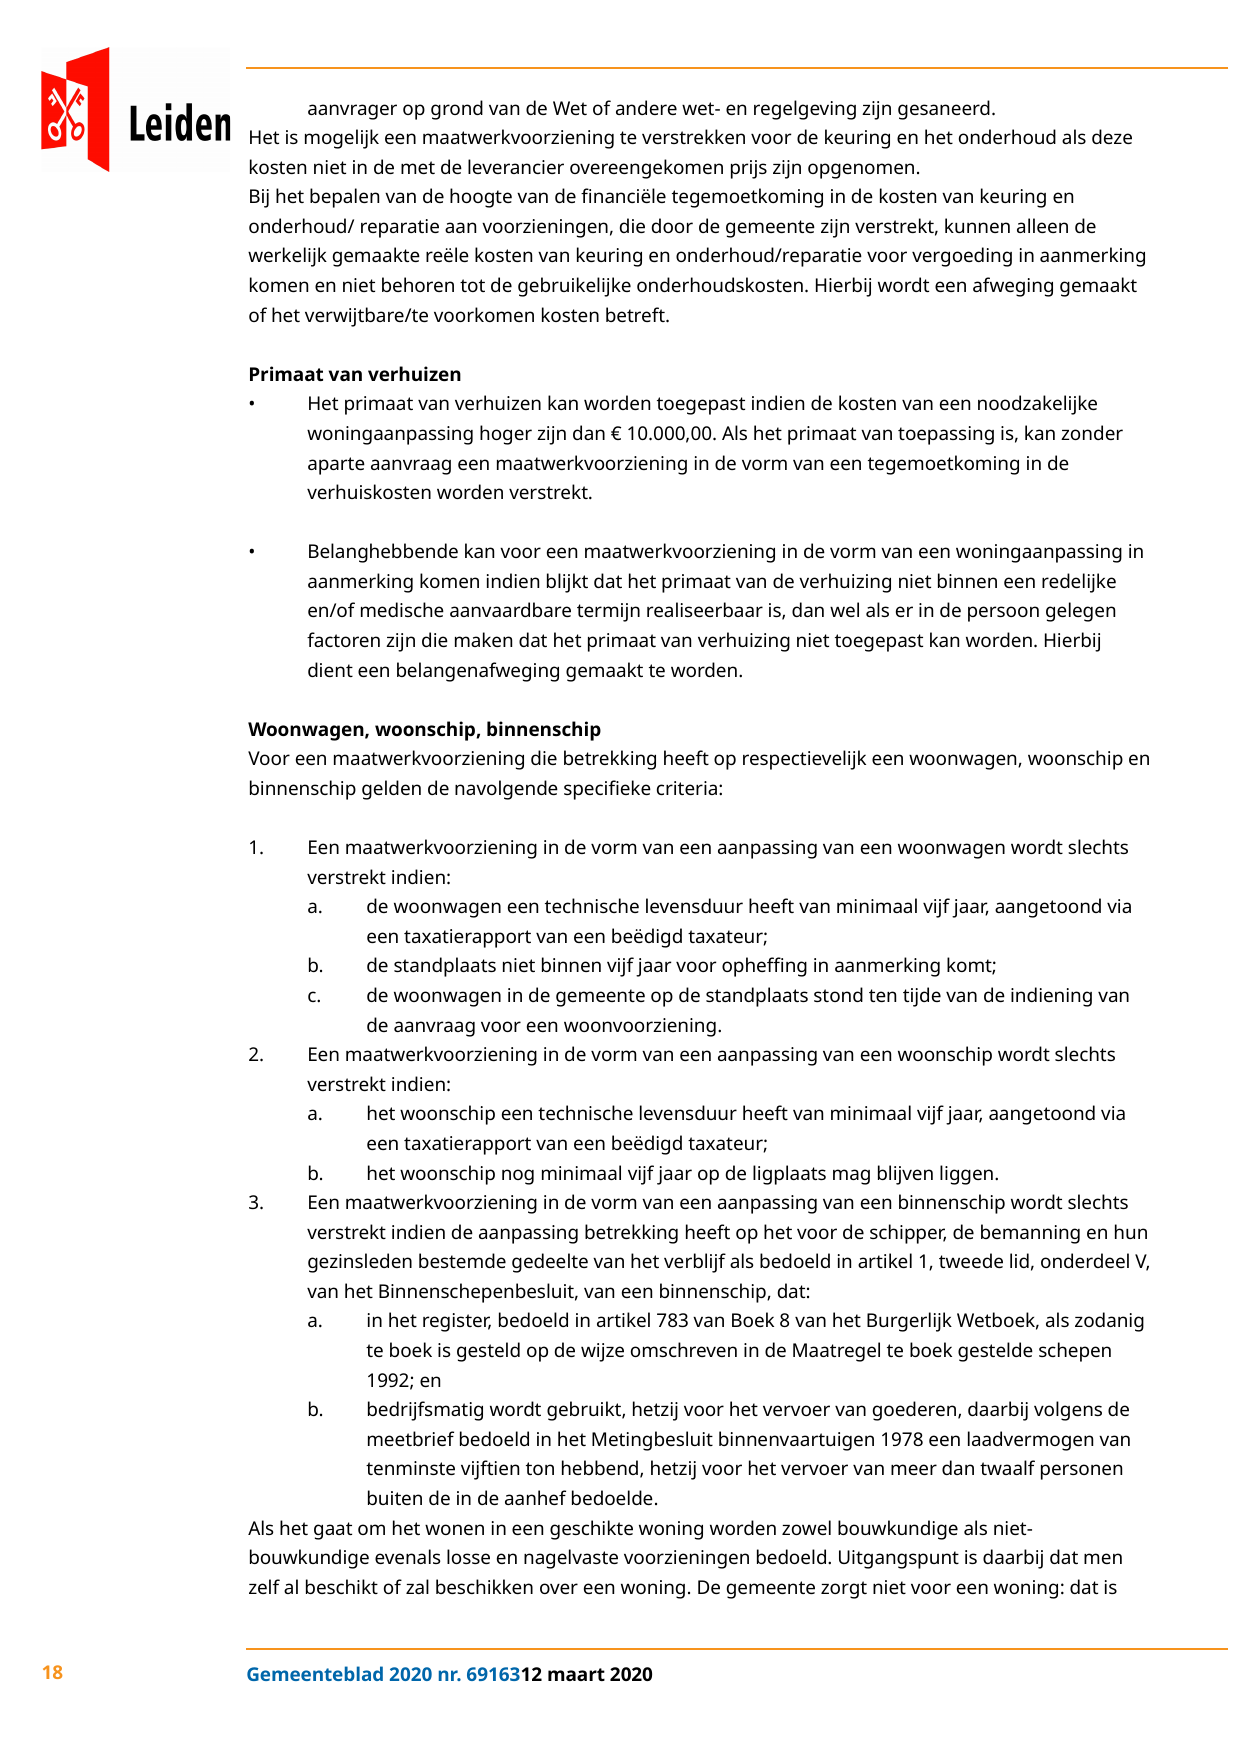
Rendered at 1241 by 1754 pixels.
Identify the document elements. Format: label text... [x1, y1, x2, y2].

list bedrijfsmatig wordt gebruikt, hetzij voor het vervoer van goederen, daarbij volgens de meetbrief bedoeld in het Metingbesluit binnenvaartuigen 1978 een laadvermogen van tenminste vijftien ton hebbend, hetzij voor het vervoer van meer dan twaalf personen buiten de in de aanhef bedoelde. [307, 1396, 1152, 1511]
text Voor een maatwerkvoorziening die betrekking heeft op respectievelijk een woonwagen, woonschip en binnenschip gelden de navolgende specifieke criteria: [248, 746, 1152, 801]
list de woonwagen een technische levensduur heeft van minimaal vijf jaar, aangetoond via een taxatierapport van een beëdigd taxateur; [307, 893, 1152, 949]
list Een maatwerkvoorziening in de vorm van een aanpassing van een woonschip wordt slechts verstrekt indien: [248, 1041, 1152, 1097]
list Een maatwerkvoorziening in de vorm van een aanpassing van een woonwagen wordt slechts verstrekt indien: [248, 834, 1152, 890]
list Een maatwerkvoorziening in de vorm van een aanpassing van een binnenschip wordt slechts verstrekt indien de aanpassing betrekking heeft op het voor de schipper, de bemanning en hun gezinsleden bestemde gedeelte van het verblijf als bedoeld in artikel 1, tweede lid, onderdeel V, van het Binnenschepenbesluit, van een binnenschip, dat: [248, 1189, 1152, 1304]
text Het is mogelijk een maatwerkvoorziening te verstrekken voor de keuring en het onderhoud als deze kosten niet in de met de leverancier overeengekomen prijs zijn opgenomen. [248, 124, 1152, 180]
list aanvrager op grond van de Wet of andere wet- en regelgeving zijn gesaneerd. [248, 95, 1152, 121]
text Bij het bepalen van de hoogte van de financiële tegemoetkoming in de kosten van keuring en onderhoud/ reparatie aan voorzieningen, die door de gemeente zijn verstrekt, kunnen alleen de werkelijk gemaakte reële kosten van keuring en onderhoud/reparatie voor vergoeding in aanmerking komen en niet behoren tot de gebruikelijke onderhoudskosten. Hierbij wordt een afweging gemaakt of het verwijtbare/te voorkomen kosten betreft. [248, 183, 1152, 328]
picture [41, 47, 231, 172]
list het woonschip een technische levensduur heeft van minimaal vijf jaar, aangetoond via een taxatierapport van een beëdigd taxateur; [307, 1101, 1152, 1156]
list het woonschip nog minimaal vijf jaar op de ligplaats mag blijven liggen. [307, 1160, 1152, 1186]
list de standplaats niet binnen vijf jaar voor opheffing in aanmerking komt; [307, 953, 1152, 978]
list in het register, bedoeld in artikel 783 van Boek 8 van het Burgerlijk Wetboek, als zodanig te boek is gesteld op de wijze omschreven in de Maatregel te boek gestelde schepen 1992; en [307, 1308, 1152, 1393]
list Belanghebbende kan voor een maatwerkvoorziening in de vorm van een woningaanpassing in aanmerking komen indien blijkt dat het primaat van de verhuizing niet binnen een redelijke en/of medische aanvaardbare termijn realiseerbaar is, dan wel als er in de persoon gelegen factoren zijn die maken dat het primaat van verhuizing niet toegepast kan worden. Hierbij dient een belangenafweging gemaakt te worden. [248, 538, 1152, 683]
text Als het gaat om het wonen in een geschikte woning worden zowel bouwkundige als niet-bouwkundige evenals losse en nagelvaste voorzieningen bedoeld. Uitgangspunt is daarbij dat men zelf al beschikt of zal beschikken over een woning. De gemeente zorgt niet voor een woning: dat is [248, 1515, 1152, 1600]
list Het primaat van verhuizen kan worden toegepast indien de kosten van een noodzakelijke woningaanpassing hoger zijn dan € 10.000,00. Als het primaat van toepassing is, kan zonder aparte aanvraag een maatwerkvoorziening in de vorm van een tegemoetkoming in de verhuiskosten worden verstrekt. [248, 391, 1152, 505]
text Primaat van verhuizen [248, 361, 1152, 387]
list de woonwagen in de gemeente op de standplaats stond ten tijde van de indiening van de aanvraag voor een woonvoorziening. [307, 982, 1152, 1038]
text Woonwagen, woonschip, binnenschip [248, 716, 1152, 742]
